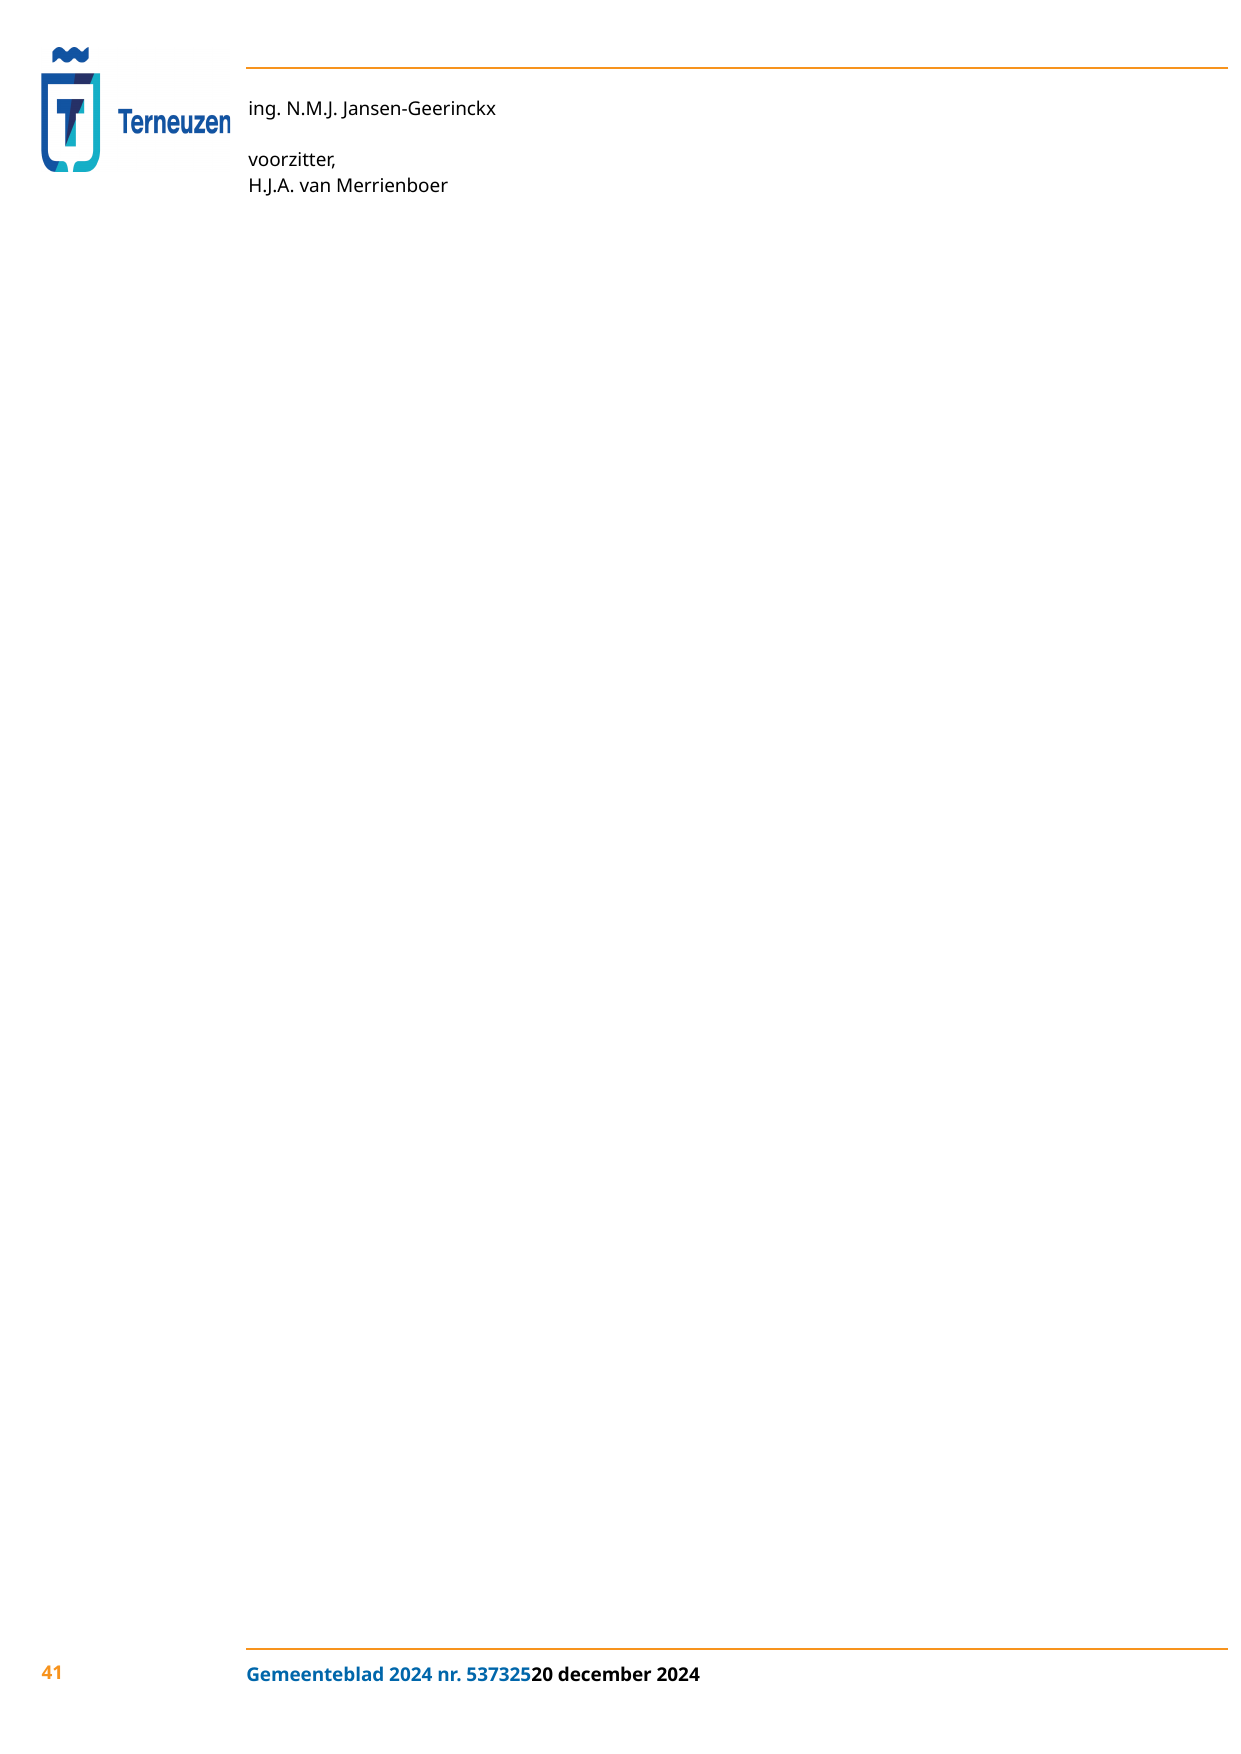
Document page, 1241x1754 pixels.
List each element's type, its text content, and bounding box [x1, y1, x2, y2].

text H.J.A. van Merrienboer [248, 172, 1152, 198]
text voorzitter, [248, 146, 1152, 172]
text ing. N.M.J. Jansen-Geerinckx [248, 95, 1152, 121]
picture [41, 47, 231, 172]
